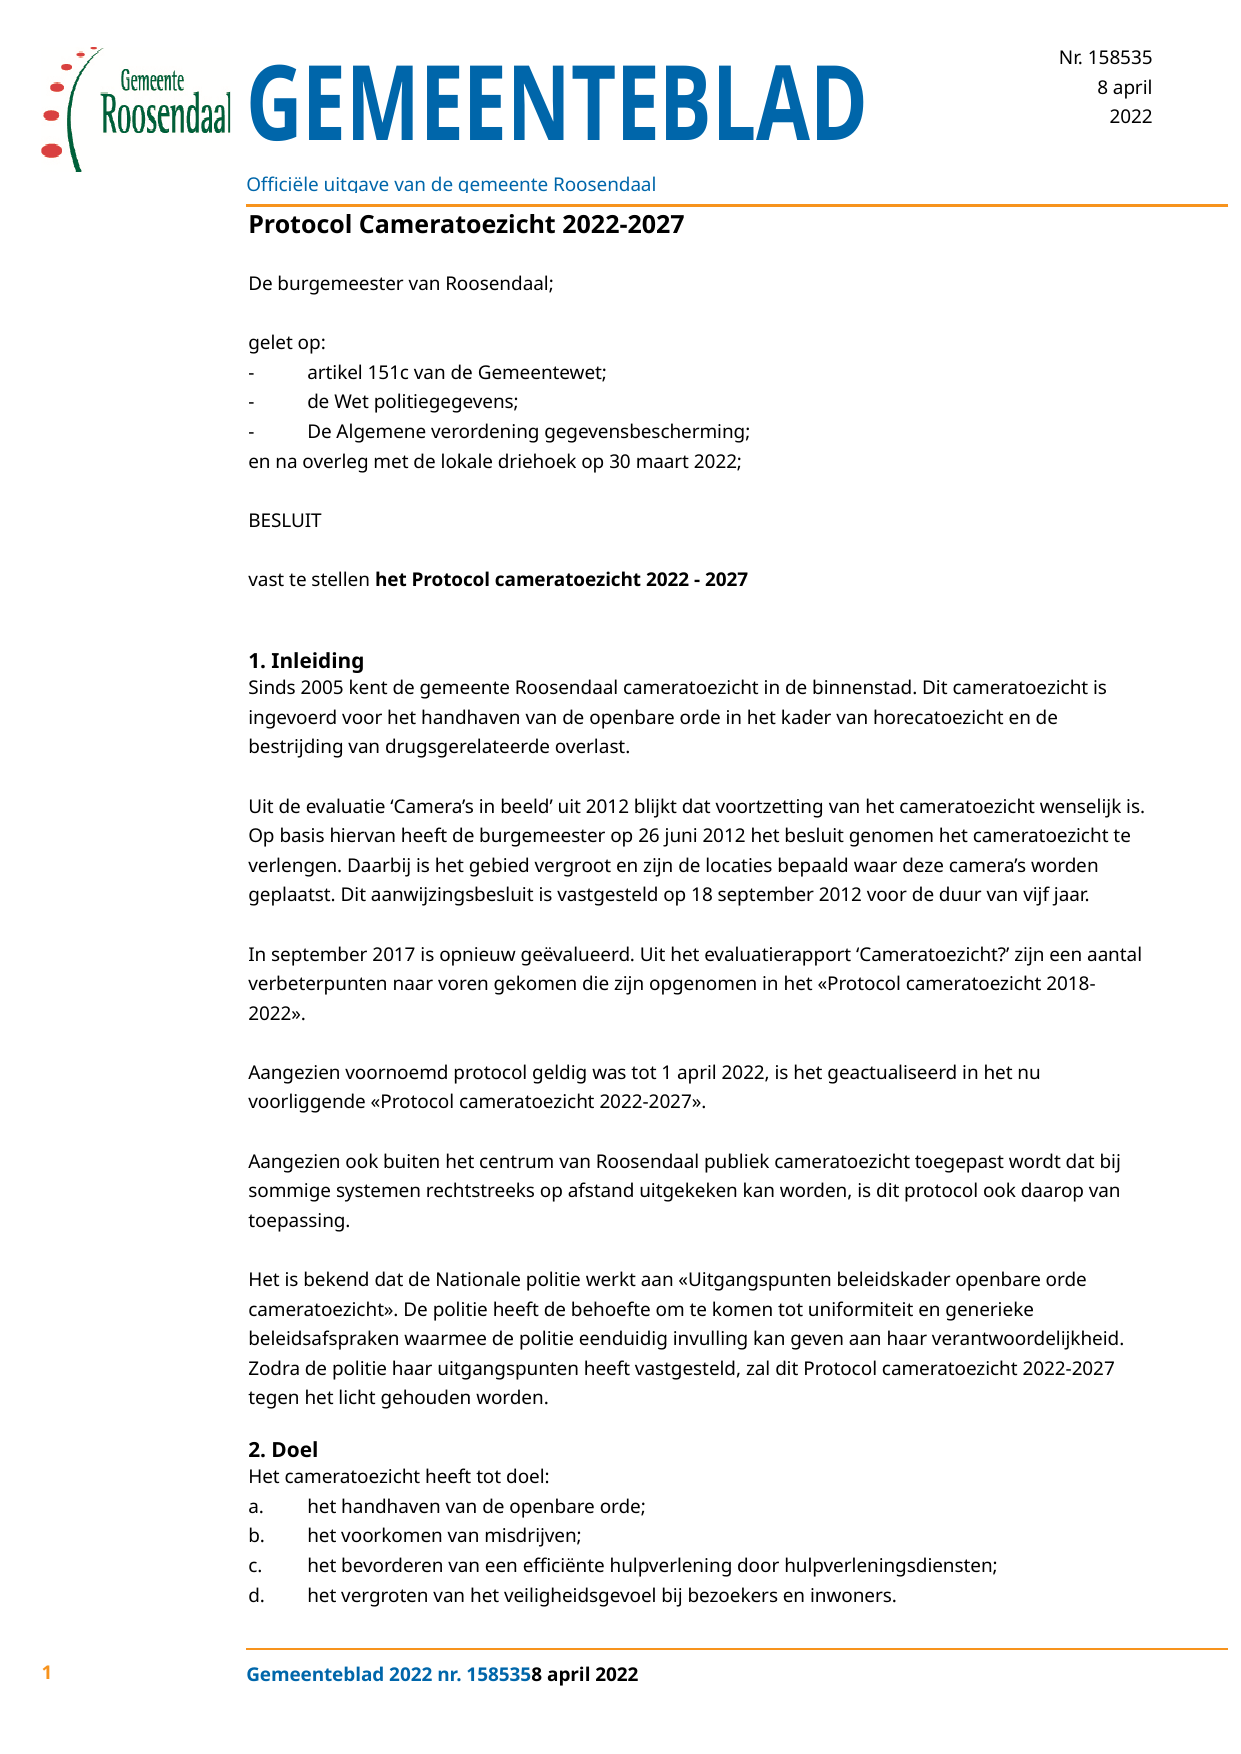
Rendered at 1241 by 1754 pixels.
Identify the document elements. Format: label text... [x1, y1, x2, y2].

list het bevorderen van een efficiënte hulpverlening door hulpverleningsdiensten; [248, 1552, 1152, 1578]
text Sinds 2005 kent de gemeente Roosendaal cameratoezicht in de binnenstad. Dit cameratoezicht is ingevoerd voor het handhaven van de openbare orde in het kader van horecatoezicht en de bestrijding van drugsgerelateerde overlast. [248, 674, 1152, 759]
text De burgemeester van Roosendaal; [248, 270, 1152, 296]
list het voorkomen van misdrijven; [248, 1523, 1152, 1548]
text Het is bekend dat de Nationale politie werkt aan «Uitgangspunten beleidskader openbare orde cameratoezicht». De politie heeft de behoefte om te komen tot uniformiteit en generieke beleidsafspraken waarmee de politie eenduidig invulling kan geven aan haar verantwoordelijkheid. Zodra de politie haar uitgangspunten heeft vastgesteld, zal dit Protocol cameratoezicht 2022-2027 tegen het licht gehouden worden. [248, 1266, 1152, 1410]
list artikel 151c van de Gemeentewet; [248, 359, 1152, 385]
picture [41, 47, 231, 172]
text Het cameratoezicht heeft tot doel: [248, 1463, 1152, 1489]
text en na overleg met de lokale driehoek op 30 maart 2022; [248, 448, 1152, 473]
text BESLUIT [248, 507, 1152, 533]
text Aangezien ook buiten het centrum van Roosendaal publiek cameratoezicht toegepast wordt dat bij sommige systemen rechtstreeks op afstand uitgekeken kan worden, is dit protocol ook daarop van toepassing. [248, 1148, 1152, 1233]
text vast te stellen het Protocol cameratoezicht 2022 - 2027 [248, 566, 1152, 592]
text Protocol Cameratoezicht 2022-2027 [248, 207, 1152, 241]
text gelet op: [248, 329, 1152, 355]
list De Algemene verordening gegevensbescherming; [248, 418, 1152, 444]
list het vergroten van het veiligheidsgevoel bij bezoekers en inwoners. [248, 1582, 1152, 1607]
list het handhaven van de openbare orde; [248, 1493, 1152, 1519]
text 1. Inleiding [248, 646, 1152, 674]
text Aangezien voornoemd protocol geldig was tot 1 april 2022, is het geactualiseerd in het nu voorliggende «Protocol cameratoezicht 2022-2027». [248, 1059, 1152, 1114]
text 2. Doel [248, 1435, 1152, 1463]
text Uit de evaluatie ‘Camera’s in beeld’ uit 2012 blijkt dat voortzetting van het cameratoezicht wenselijk is. Op basis hiervan heeft de burgemeester op 26 juni 2012 het besluit genomen het cameratoezicht te verlengen. Daarbij is het gebied vergroot en zijn de locaties bepaald waar deze camera’s worden geplaatst. Dit aanwijzingsbesluit is vastgesteld op 18 september 2012 voor de duur van vijf jaar. [248, 793, 1152, 907]
list de Wet politiegegevens; [248, 389, 1152, 414]
text In september 2017 is opnieuw geëvalueerd. Uit het evaluatierapport ‘Cameratoezicht?’ zijn een aantal verbeterpunten naar voren gekomen die zijn opgenomen in het «Protocol cameratoezicht 2018-2022». [248, 941, 1152, 1026]
